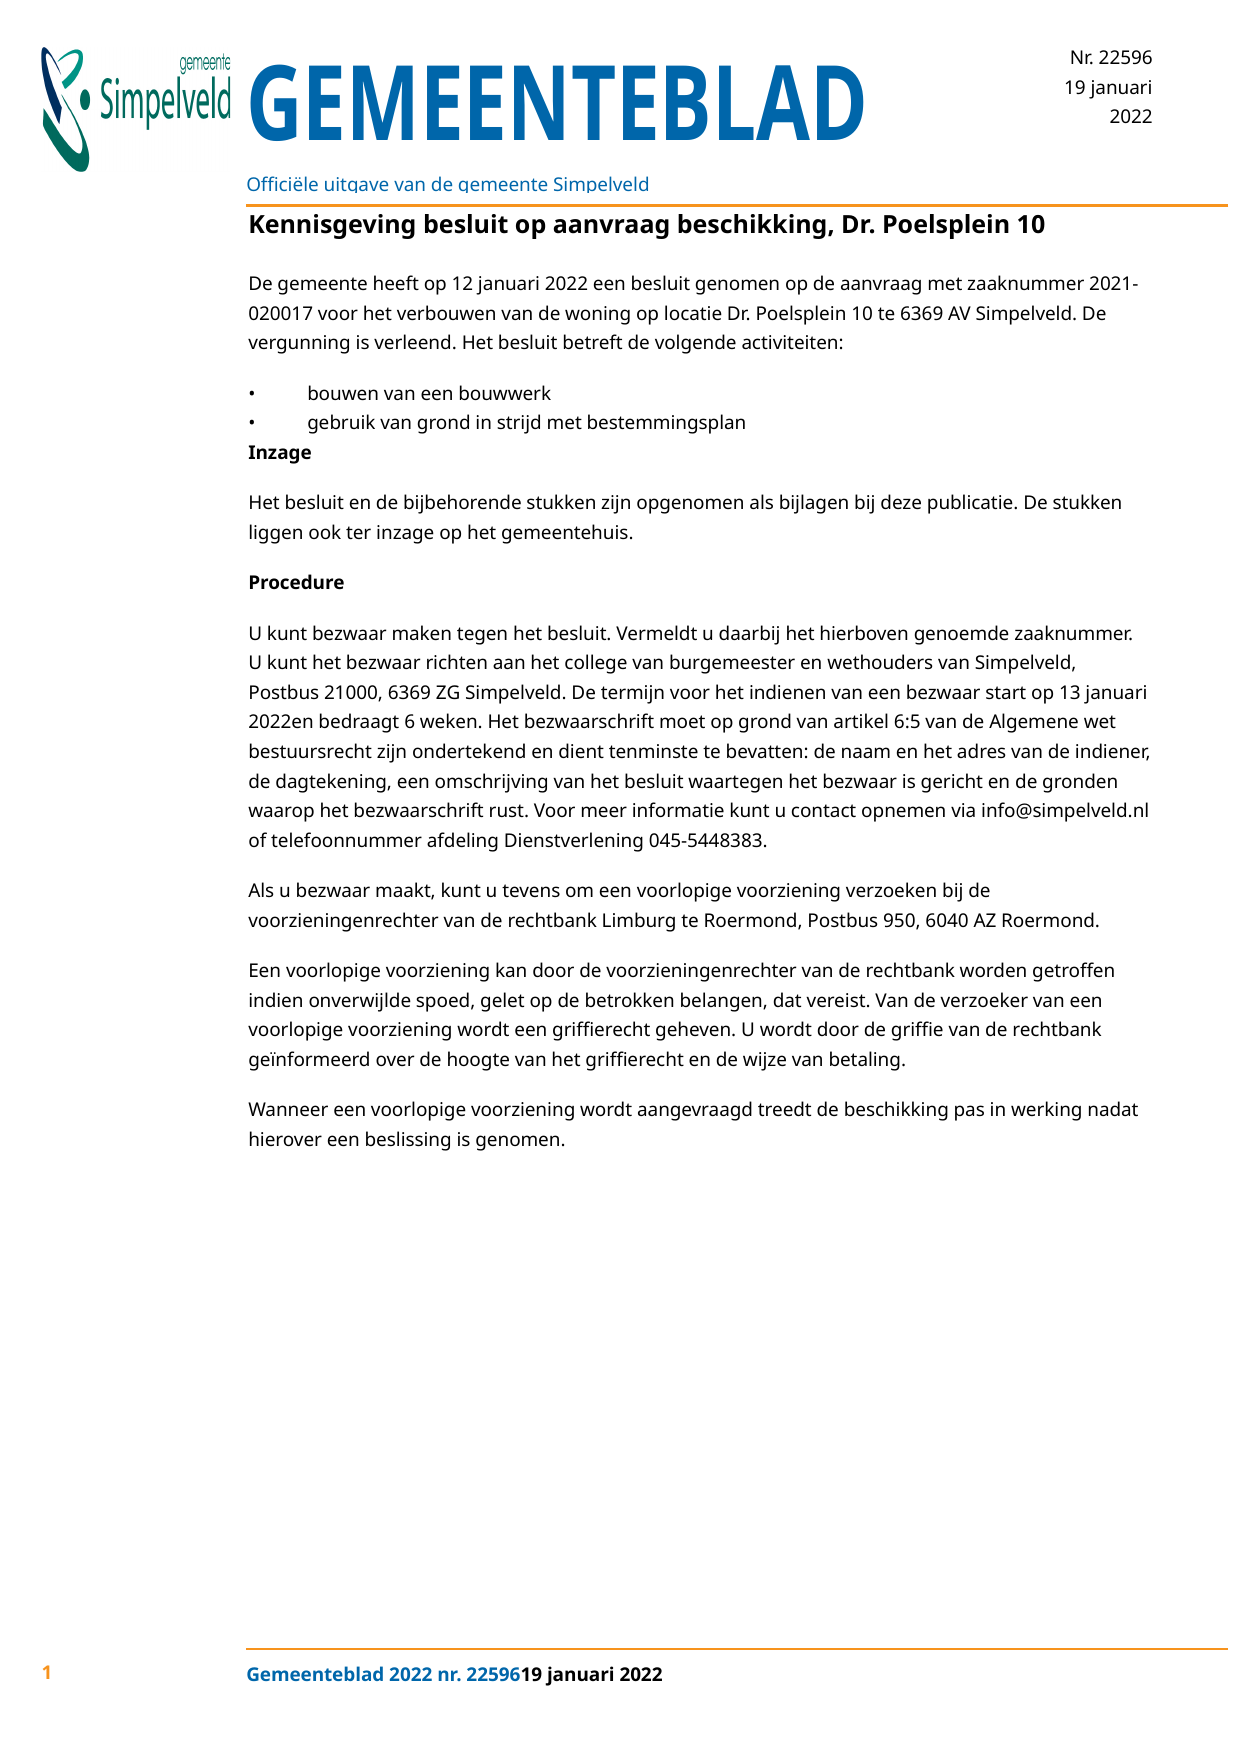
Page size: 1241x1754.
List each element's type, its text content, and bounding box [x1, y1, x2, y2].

text Kennisgeving besluit op aanvraag beschikking, Dr. Poelsplein 10 [248, 207, 1152, 241]
text Een voorlopige voorziening kan door de voorzieningenrechter van de rechtbank worden getroffen indien onverwijlde spoed, gelet op de betrokken belangen, dat vereist. Van de verzoeker van een voorlopige voorziening wordt een griffierecht geheven. U wordt door de griffie van de rechtbank geïnformeerd over de hoogte van het griffierecht en de wijze van betaling. [248, 957, 1152, 1072]
text Procedure [248, 569, 1152, 595]
text De gemeente heeft op 12 januari 2022 een besluit genomen op de aanvraag met zaaknummer 2021-020017 voor het verbouwen van de woning op locatie Dr. Poelsplein 10 te 6369 AV Simpelveld. De vergunning is verleend. Het besluit betreft de volgende activiteiten: [248, 270, 1152, 355]
picture [41, 47, 231, 172]
text Inzage [248, 439, 1152, 465]
text U kunt bezwaar maken tegen het besluit. Vermeldt u daarbij het hierboven genoemde zaaknummer. U kunt het bezwaar richten aan het college van burgemeester en wethouders van Simpelveld, Postbus 21000, 6369 ZG Simpelveld. De termijn voor het indienen van een bezwaar start op 13 januari 2022en bedraagt 6 weken. Het bezwaarschrift moet op grond van artikel 6:5 van de Algemene wet bestuursrecht zijn ondertekend en dient tenminste te bevatten: de naam en het adres van de indiener, de dagtekening, een omschrijving van het besluit waartegen het bezwaar is gericht en de gronden waarop het bezwaarschrift rust. Voor meer informatie kunt u contact opnemen via info@simpelveld.nl of telefoonnummer afdeling Dienstverlening 045-5448383. [248, 620, 1152, 853]
text Wanneer een voorlopige voorziening wordt aangevraagd treedt de beschikking pas in werking nadat hierover een beslissing is genomen. [248, 1097, 1152, 1152]
list gebruik van grond in strijd met bestemmingsplan [248, 409, 1152, 435]
text Als u bezwaar maakt, kunt u tevens om een voorlopige voorziening verzoeken bij de voorzieningenrechter van de rechtbank Limburg te Roermond, Postbus 950, 6040 AZ Roermond. [248, 877, 1152, 933]
list bouwen van een bouwwerk [248, 380, 1152, 406]
text Het besluit en de bijbehorende stukken zijn opgenomen als bijlagen bij deze publicatie. De stukken liggen ook ter inzage op het gemeentehuis. [248, 489, 1152, 545]
